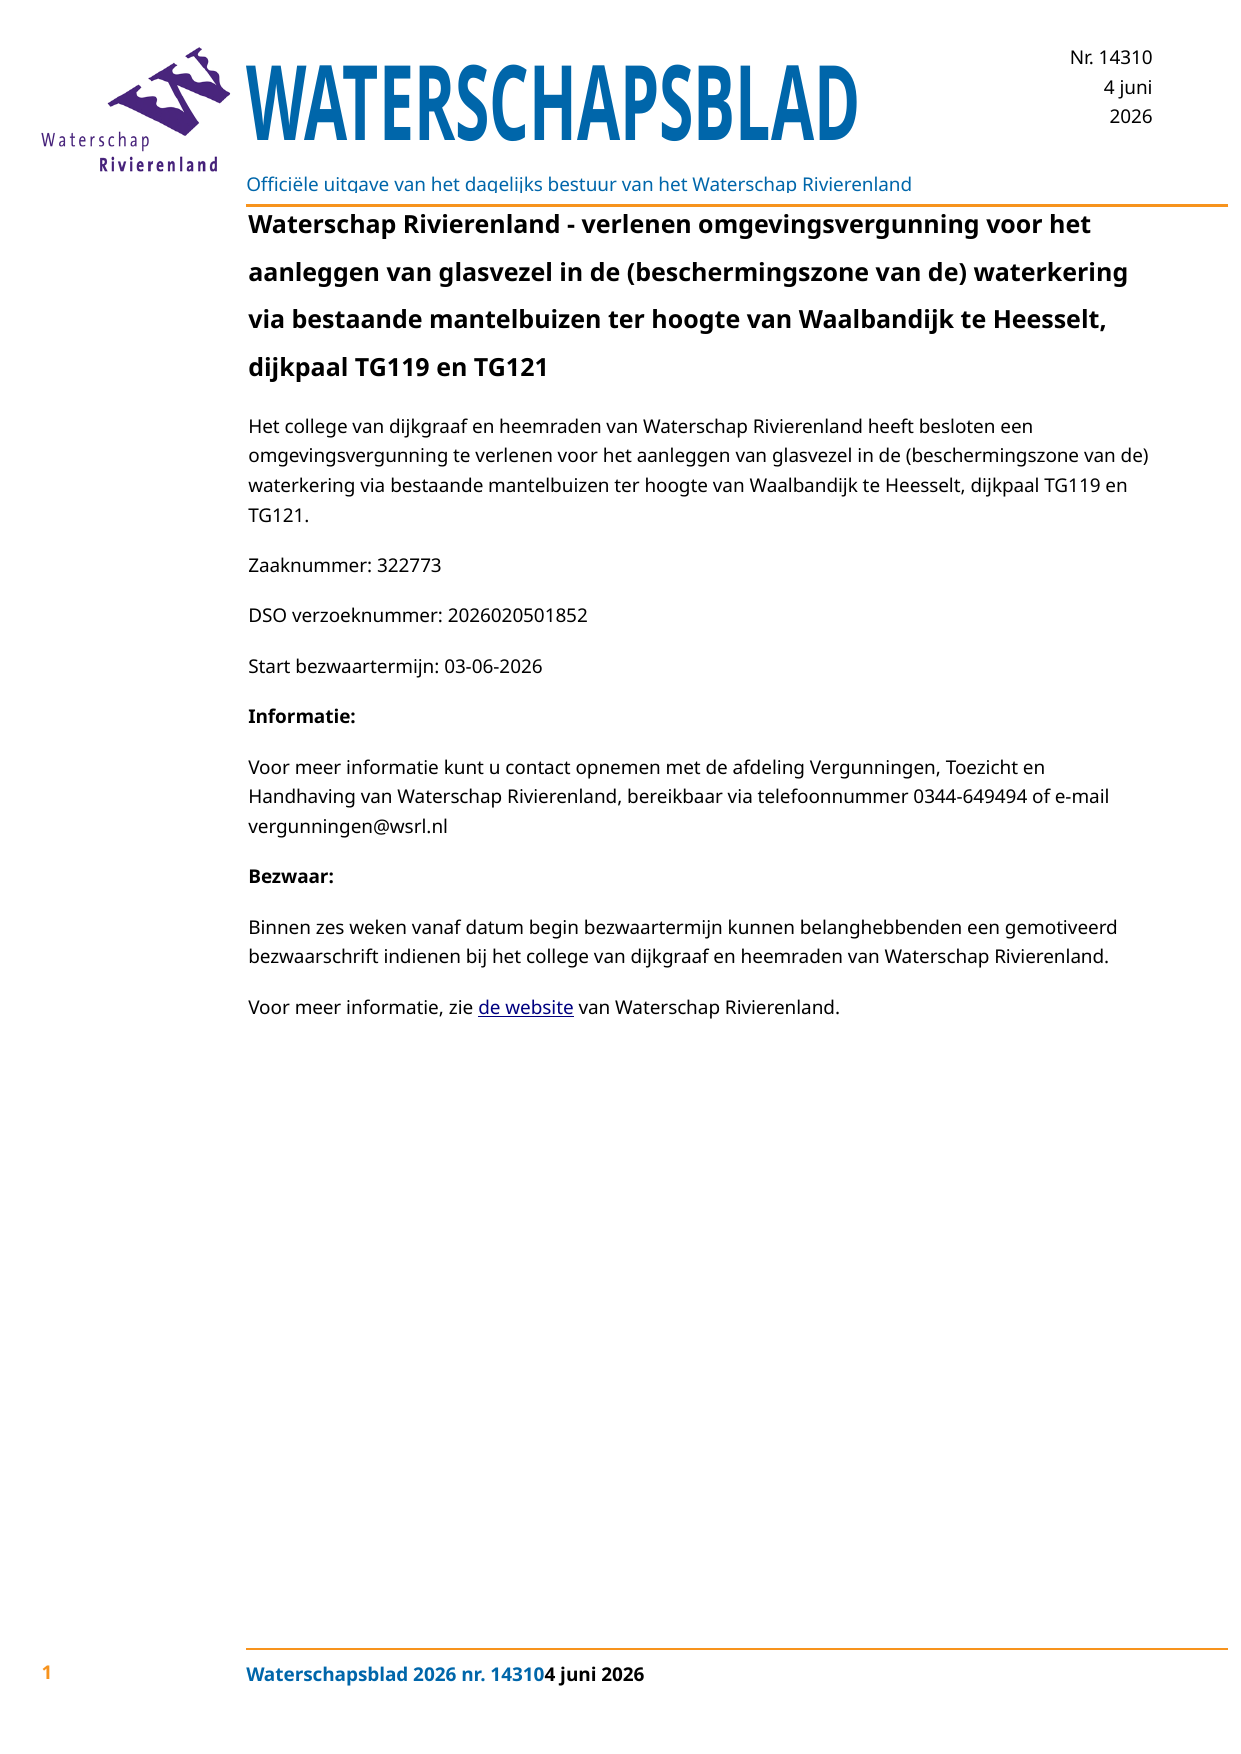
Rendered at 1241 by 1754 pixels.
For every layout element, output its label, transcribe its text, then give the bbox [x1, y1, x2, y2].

text Voor meer informatie kunt u contact opnemen met de afdeling Vergunningen, Toezicht en Handhaving van Waterschap Rivierenland, bereikbaar via telefoonnummer 0344-649494 of e-mail vergunningen@wsrl.nl [248, 754, 1152, 839]
text Bezwaar: [248, 863, 1152, 889]
text Start bezwaartermijn: 03-06-2026 [248, 653, 1152, 679]
text Informatie: [248, 703, 1152, 729]
text DSO verzoeknummer: 2026020501852 [248, 603, 1152, 628]
text Waterschap Rivierenland - verlenen omgevingsvergunning voor het aanleggen van glasvezel in de (beschermingszone van de) waterkering via bestaande mantelbuizen ter hoogte van Waalbandijk te Heesselt, dijkpaal TG119 en TG121 [248, 207, 1152, 384]
text Het college van dijkgraaf en heemraden van Waterschap Rivierenland heeft besloten een omgevingsvergunning te verlenen voor het aanleggen van glasvezel in de (beschermingszone van de) waterkering via bestaande mantelbuizen ter hoogte van Waalbandijk te Heesselt, dijkpaal TG119 en TG121. [248, 413, 1152, 528]
text Binnen zes weken vanaf datum begin bezwaartermijn kunnen belanghebbenden een gemotiveerd bezwaarschrift indienen bij het college van dijkgraaf en heemraden van Waterschap Rivierenland. [248, 914, 1152, 969]
picture [41, 47, 231, 172]
text Voor meer informatie, zie de website van Waterschap Rivierenland. [248, 994, 1152, 1020]
text Zaaknummer: 322773 [248, 552, 1152, 578]
